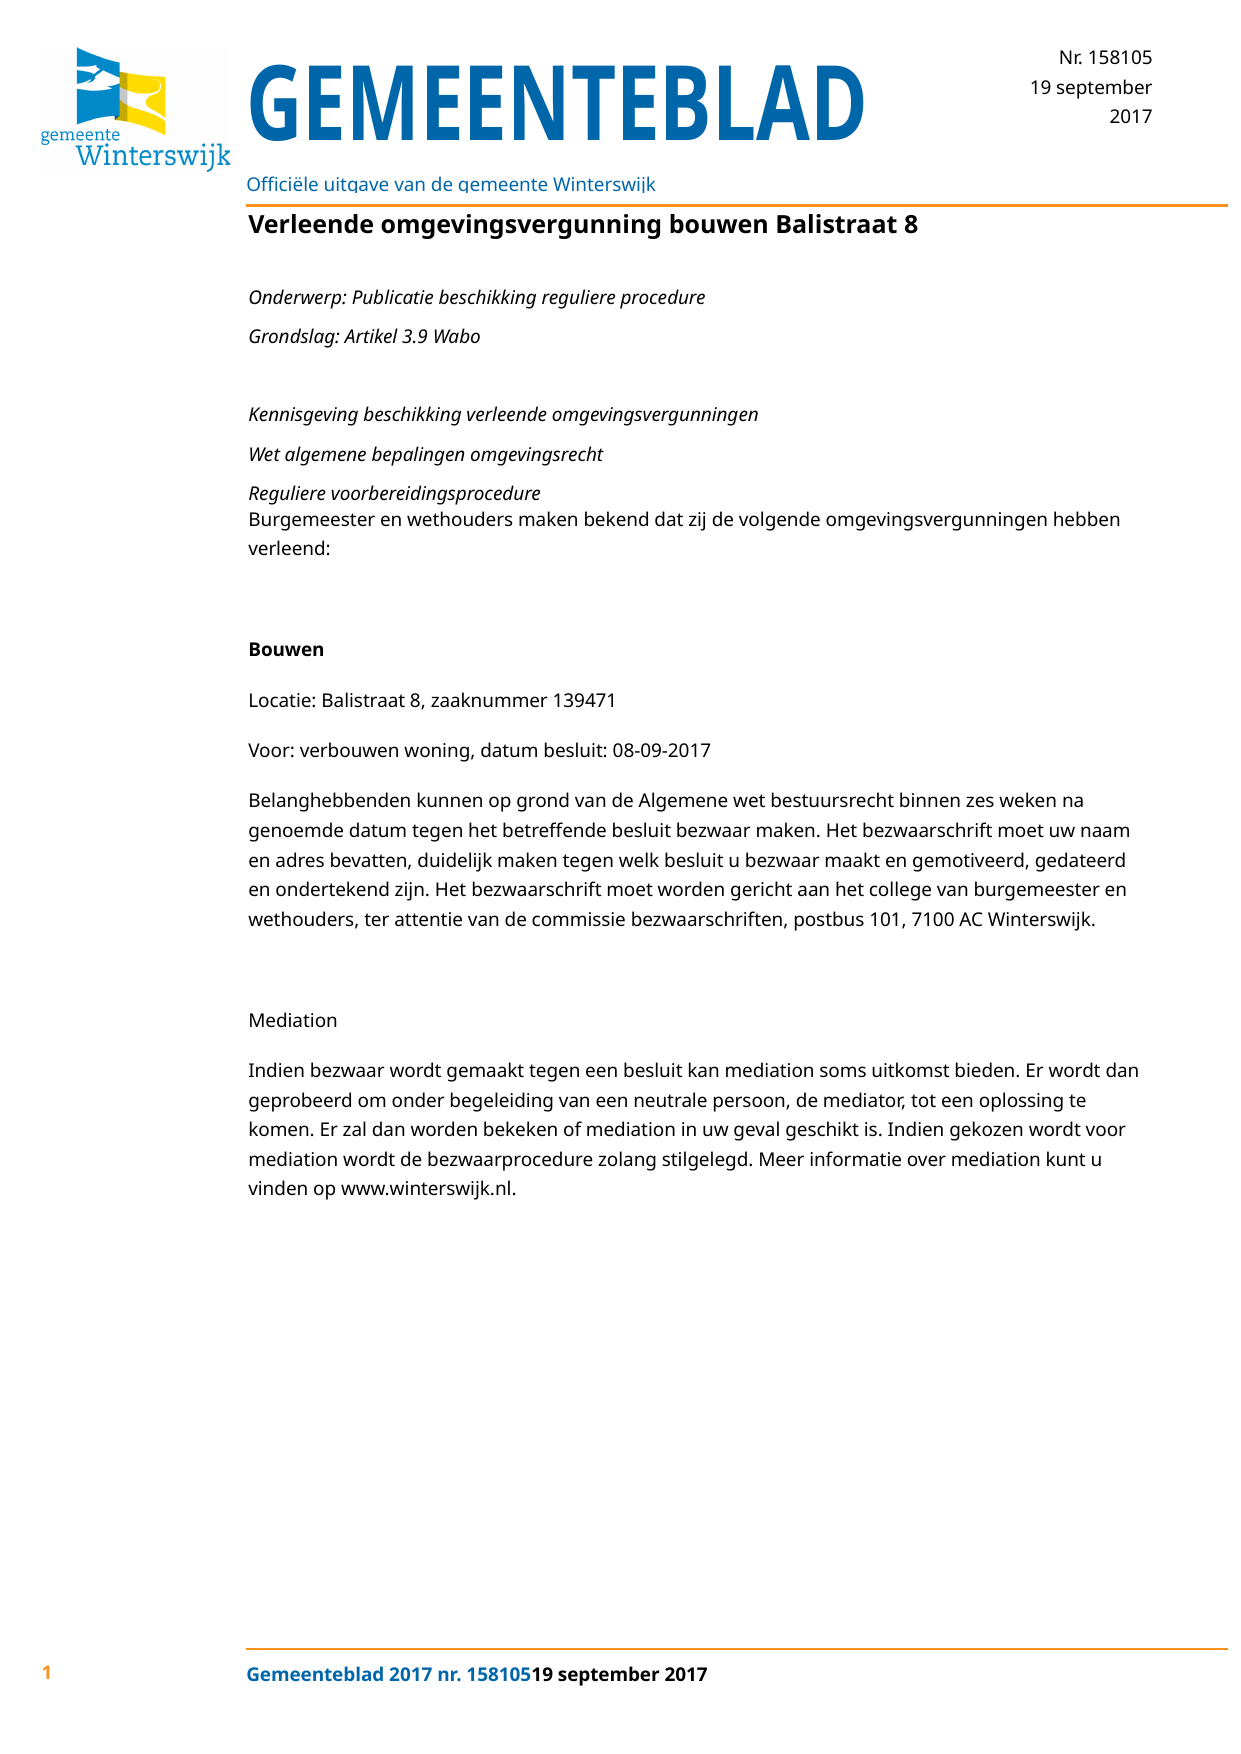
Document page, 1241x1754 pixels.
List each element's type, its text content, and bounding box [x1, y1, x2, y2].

text Kennisgeving beschikking verleende omgevingsvergunningen [248, 402, 1152, 427]
text Grondslag: Artikel 3.9 Wabo [248, 323, 1152, 349]
text Bouwen [248, 636, 1152, 662]
text Indien bezwaar wordt gemaakt tegen een besluit kan mediation soms uitkomst bieden. Er wordt dan geprobeerd om onder begeleiding van een neutrale persoon, de mediator, tot een oplossing te komen. Er zal dan worden bekeken of mediation in uw geval geschikt is. Indien gekozen wordt voor mediation wordt de bezwaarprocedure zolang stilgelegd. Meer informatie over mediation kunt u vinden op www.winterswijk.nl. [248, 1057, 1152, 1201]
text Locatie: Balistraat 8, zaaknummer 139471 [248, 687, 1152, 712]
text Voor: verbouwen woning, datum besluit: 08-09-2017 [248, 737, 1152, 763]
picture [225, 153, 231, 162]
text Mediation [248, 1007, 1152, 1032]
text Verleende omgevingsvergunning bouwen Balistraat 8 [248, 207, 1152, 241]
text Belanghebbenden kunnen op grond van de Algemene wet bestuursrecht binnen zes weken na genoemde datum tegen het betreffende besluit bezwaar maken. Het bezwaarschrift moet uw naam en adres bevatten, duidelijk maken tegen welk besluit u bezwaar maakt en gemotiveerd, gedateerd en ondertekend zijn. Het bezwaarschrift moet worden gericht aan het college van burgemeester en wethouders, ter attentie van de commissie bezwaarschriften, postbus 101, 7100 AC Winterswijk. [248, 788, 1152, 932]
text Burgemeester en wethouders maken bekend dat zij de volgende omgevingsvergunningen hebben verleend: [248, 506, 1152, 561]
text Onderwerp: Publicatie beschikking reguliere procedure [248, 284, 1152, 309]
picture [41, 47, 231, 172]
text Wet algemene bepalingen omgevingsrecht [248, 441, 1152, 467]
text Reguliere voorbereidingsprocedure [248, 480, 1152, 506]
